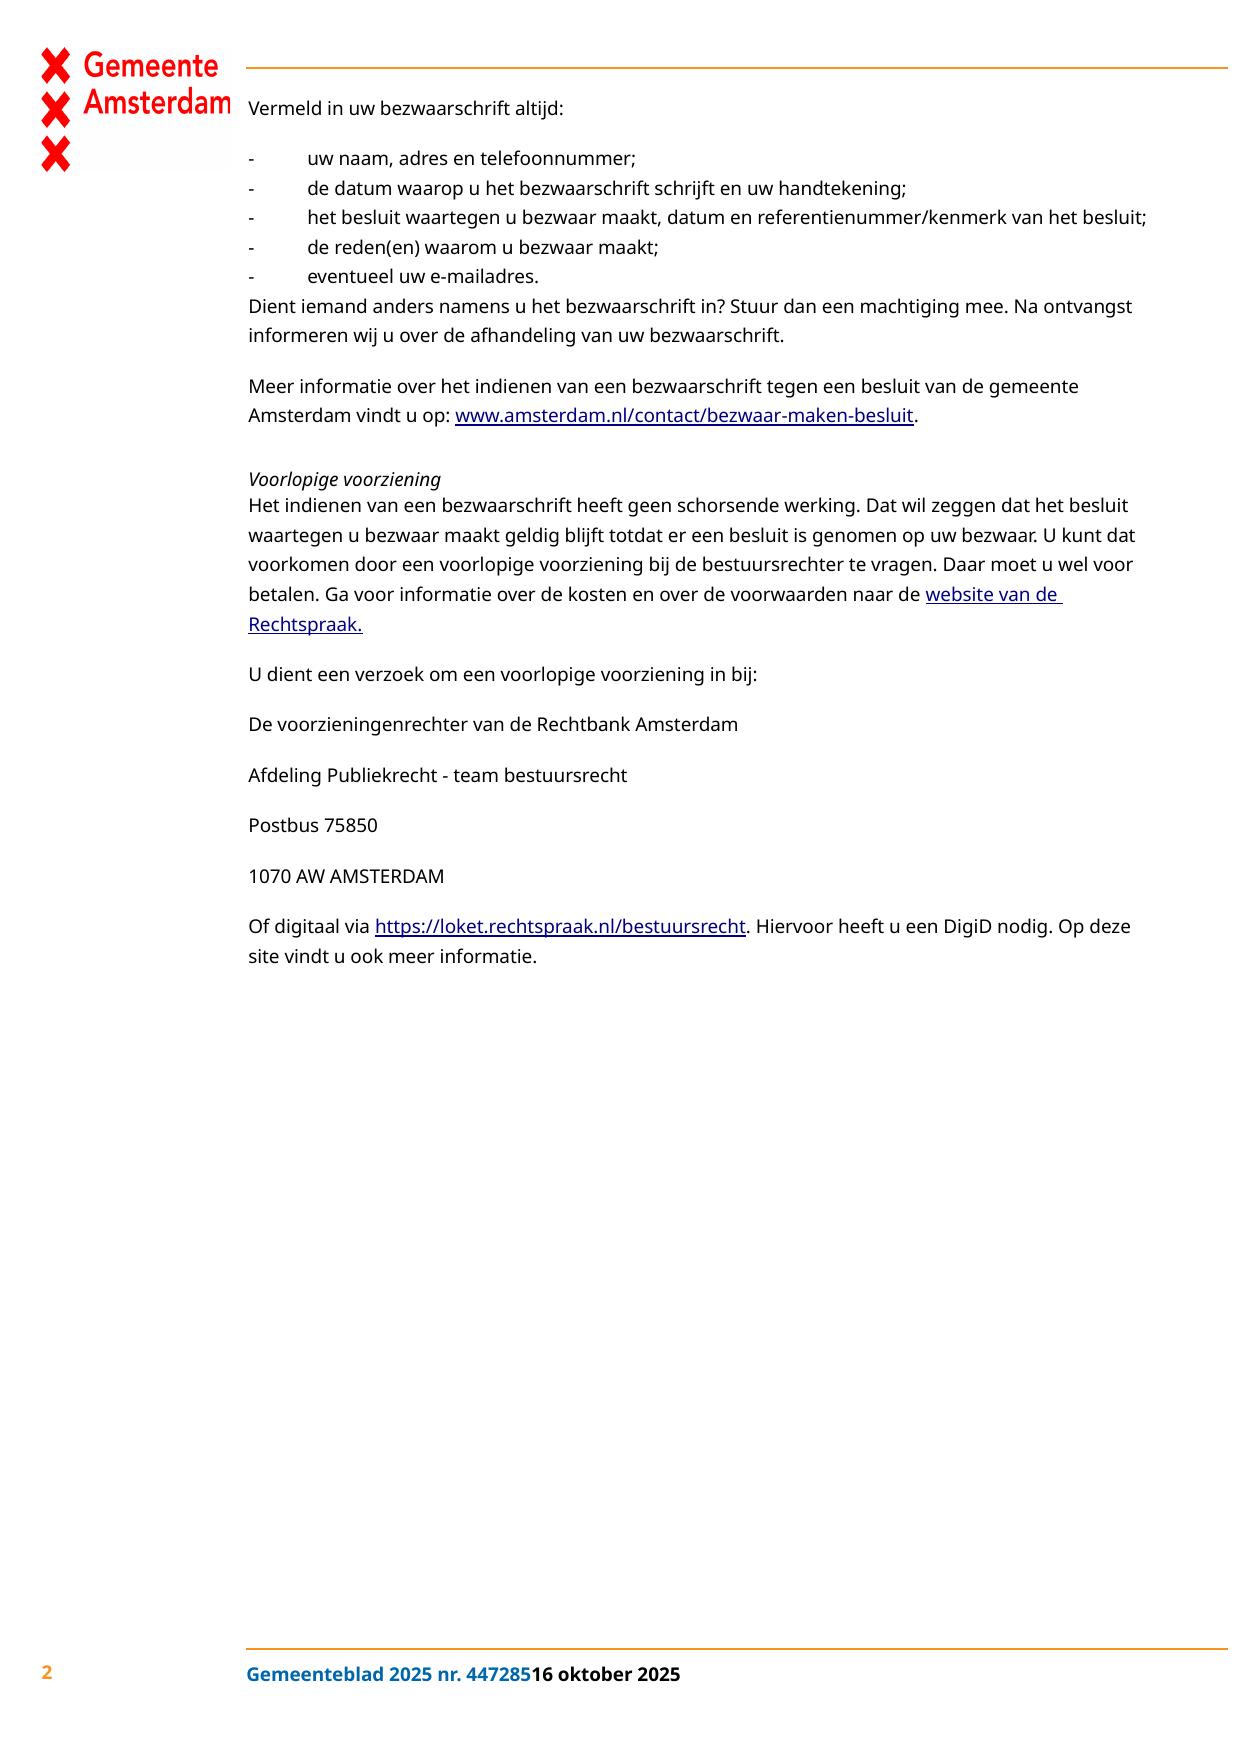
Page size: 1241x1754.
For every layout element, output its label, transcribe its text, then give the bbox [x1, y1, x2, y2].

text U dient een verzoek om een voorlopige voorziening in bij: [248, 661, 1152, 687]
text Postbus 75850 [248, 812, 1152, 838]
list eventueel uw e-mailadres. [248, 263, 1152, 289]
text Voorlopige voorziening [248, 467, 1152, 492]
list uw naam, adres en telefoonnummer; [248, 145, 1152, 171]
picture [41, 47, 231, 172]
text Of digitaal via https://loket.rechtspraak.nl/bestuursrecht. Hiervoor heeft u een DigiD nodig. Op deze site vindt u ook meer informatie. [248, 913, 1152, 968]
list het besluit waartegen u bezwaar maakt, datum en referentienummer/kenmerk van het besluit; [248, 204, 1152, 230]
text De voorzieningenrechter van de Rechtbank Amsterdam [248, 712, 1152, 737]
text Het indienen van een bezwaarschrift heeft geen schorsende werking. Dat wil zeggen dat het besluit waartegen u bezwaar maakt geldig blijft totdat er een besluit is genomen op uw bezwaar. U kunt dat voorkomen door een voorlopige voorziening bij de bestuursrechter te vragen. Daar moet u wel voor betalen. Ga voor informatie over de kosten en over de voorwaarden naar de website van de Rechtspraak. [248, 492, 1152, 636]
text 1070 AW AMSTERDAM [248, 863, 1152, 888]
list de datum waarop u het bezwaarschrift schrijft en uw handtekening; [248, 175, 1152, 201]
text Meer informatie over het indienen van een bezwaarschrift tegen een besluit van de gemeente Amsterdam vindt u op: www.amsterdam.nl/contact/bezwaar-maken-besluit. [248, 373, 1152, 428]
list de reden(en) waarom u bezwaar maakt; [248, 234, 1152, 260]
text Vermeld in uw bezwaarschrift altijd: [248, 95, 1152, 121]
text Dient iemand anders namens u het bezwaarschrift in? Stuur dan een machtiging mee. Na ontvangst informeren wij u over de afhandeling van uw bezwaarschrift. [248, 293, 1152, 348]
text Afdeling Publiekrecht - team bestuursrecht [248, 762, 1152, 788]
